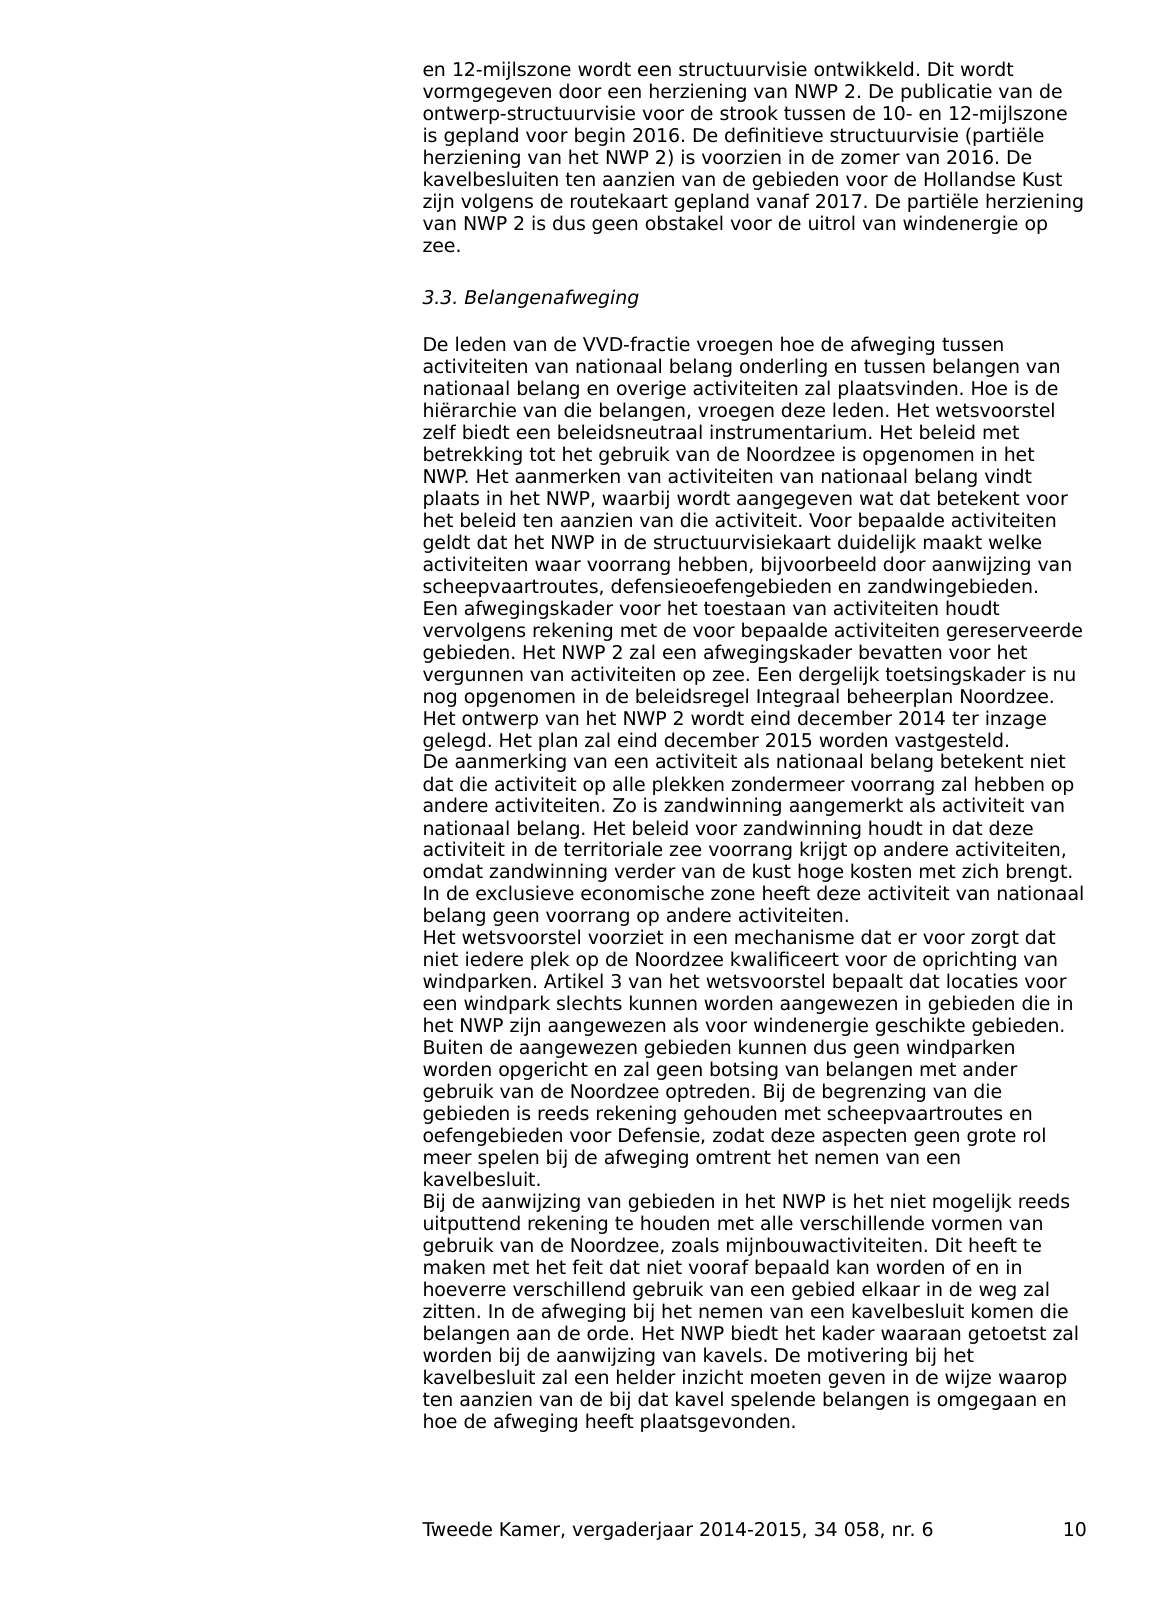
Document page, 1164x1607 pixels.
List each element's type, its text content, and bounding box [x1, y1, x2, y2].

text De leden van de VVD-fractie vroegen hoe de afweging tussen activiteiten van nationaal belang onderling en tussen belangen van nationaal belang en overige activiteiten zal plaatsvinden. Hoe is de hiërarchie van die belangen, vroegen deze leden. Het wetsvoorstel zelf biedt een beleidsneutraal instrumentarium. Het beleid met betrekking tot het gebruik van de Noordzee is opgenomen in het NWP. Het aanmerken van activiteiten van nationaal belang vindt plaats in het NWP, waarbij wordt aangegeven wat dat betekent voor het beleid ten aanzien van die activiteit. Voor bepaalde activiteiten geldt dat het NWP in de structuurvisiekaart duidelijk maakt welke activiteiten waar voorrang hebben, bijvoorbeeld door aanwijzing van scheepvaartroutes, defensieoefengebieden en zandwingebieden. [422, 334, 1087, 598]
text De aanmerking van een activiteit als nationaal belang betekent niet dat die activiteit op alle plekken zondermeer voorrang zal hebben op andere activiteiten. Zo is zandwinning aangemerkt als activiteit van nationaal belang. Het beleid voor zandwinning houdt in dat deze activiteit in de territoriale zee voorrang krijgt op andere activiteiten, omdat zandwinning verder van de kust hoge kosten met zich brengt. In de exclusieve economische zone heeft deze activiteit van nationaal belang geen voorrang op andere activiteiten. [422, 751, 1087, 927]
text Een afwegingskader voor het toestaan van activiteiten houdt vervolgens rekening met de voor bepaalde activiteiten gereserveerde gebieden. Het NWP 2 zal een afwegingskader bevatten voor het vergunnen van activiteiten op zee. Een dergelijk toetsingskader is nu nog opgenomen in de beleidsregel Integraal beheerplan Noordzee. Het ontwerp van het NWP 2 wordt eind december 2014 ter inzage gelegd. Het plan zal eind december 2015 worden vastgesteld. [422, 598, 1087, 751]
subtitle 3.3. Belangenafweging [422, 287, 1087, 309]
text Het wetsvoorstel voorziet in een mechanisme dat er voor zorgt dat niet iedere plek op de Noordzee kwalificeert voor de oprichting van windparken. Artikel 3 van het wetsvoorstel bepaalt dat locaties voor een windpark slechts kunnen worden aangewezen in gebieden die in het NWP zijn aangewezen als voor windenergie geschikte gebieden. Buiten de aangewezen gebieden kunnen dus geen windparken worden opgericht en zal geen botsing van belangen met ander gebruik van de Noordzee optreden. Bij de begrenzing van die gebieden is reeds rekening gehouden met scheepvaartroutes en oefengebieden voor Defensie, zodat deze aspecten geen grote rol meer spelen bij de afweging omtrent het nemen van een kavelbesluit. [422, 927, 1087, 1191]
text Bij de aanwijzing van gebieden in het NWP is het niet mogelijk reeds uitputtend rekening te houden met alle verschillende vormen van gebruik van de Noordzee, zoals mijnbouwactiviteiten. Dit heeft te maken met het feit dat niet vooraf bepaald kan worden of en in hoeverre verschillend gebruik van een gebied elkaar in de weg zal zitten. In de afweging bij het nemen van een kavelbesluit komen die belangen aan de orde. Het NWP biedt het kader waaraan getoetst zal worden bij de aanwijzing van kavels. De motivering bij het kavelbesluit zal een helder inzicht moeten geven in de wijze waarop ten aanzien van de bij dat kavel spelende belangen is omgegaan en hoe de afweging heeft plaatsgevonden. [422, 1191, 1087, 1433]
text en 12-mijlszone wordt een structuurvisie ontwikkeld. Dit wordt vormgegeven door een herziening van NWP 2. De publicatie van de ontwerp-structuurvisie voor de strook tussen de 10- en 12-mijlszone is gepland voor begin 2016. De definitieve structuurvisie (partiële herziening van het NWP 2) is voorzien in de zomer van 2016. De kavelbesluiten ten aanzien van de gebieden voor de Hollandse Kust zijn volgens de routekaart gepland vanaf 2017. De partiële herziening van NWP 2 is dus geen obstakel voor de uitrol van windenergie op zee. [422, 59, 1087, 257]
